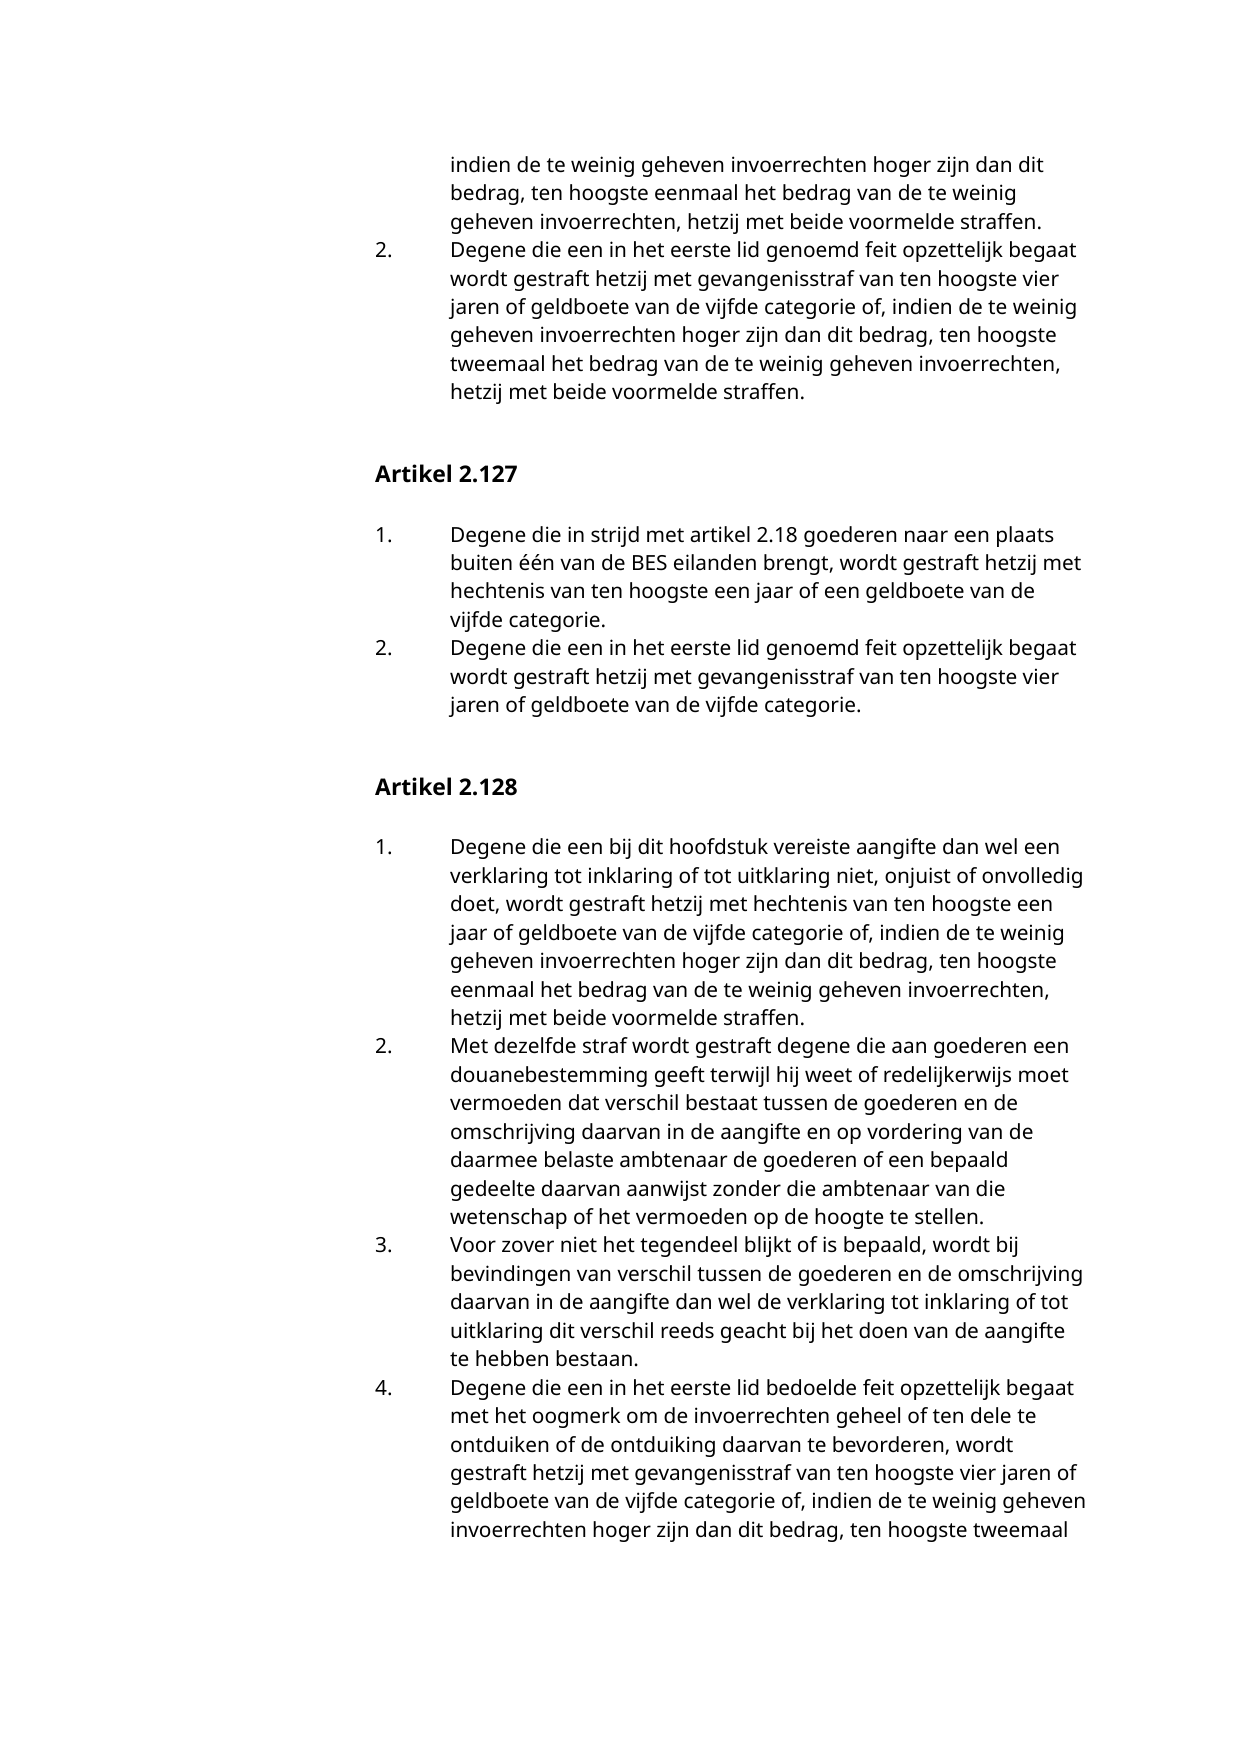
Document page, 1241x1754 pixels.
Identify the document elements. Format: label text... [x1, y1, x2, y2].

subtitle Artikel 2.127 [375, 458, 1090, 490]
list Degene die een in het eerste lid genoemd feit opzettelijk begaat wordt gestraft hetzij met gevangenisstraf van ten hoogste vier jaren of geldboete van de vijfde categorie. [375, 633, 1090, 719]
list Met dezelfde straf wordt gestraft degene die aan goederen een douanebestemming geeft terwijl hij weet of redelijkerwijs moet vermoeden dat verschil bestaat tussen de goederen en de omschrijving daarvan in de aangifte en op vordering van de daarmee belaste ambtenaar de goederen of een bepaald gedeelte daarvan aanwijst zonder die ambtenaar van die wetenschap of het vermoeden op de hoogte te stellen. [375, 1032, 1090, 1231]
list Degene die een bij dit hoofdstuk vereiste aangifte dan wel een verklaring tot inklaring of tot uitklaring niet, onjuist of onvolledig doet, wordt gestraft hetzij met hechtenis van ten hoogste een jaar of geldboete van de vijfde categorie of, indien de te weinig geheven invoerrechten hoger zijn dan dit bedrag, ten hoogste eenmaal het bedrag van de te weinig geheven invoerrechten, hetzij met beide voormelde straffen. [375, 832, 1090, 1032]
list Degene die een in het eerste lid genoemd feit opzettelijk begaat wordt gestraft hetzij met gevangenisstraf van ten hoogste vier jaren of geldboete van de vijfde categorie of, indien de te weinig geheven invoerrechten hoger zijn dan dit bedrag, ten hoogste tweemaal het bedrag van de te weinig geheven invoerrechten, hetzij met beide voormelde straffen. [375, 235, 1090, 406]
list Voor zover niet het tegendeel blijkt of is bepaald, wordt bij bevindingen van verschil tussen de goederen en de omschrijving daarvan in de aangifte dan wel de verklaring tot inklaring of tot uitklaring dit verschil reeds geacht bij het doen van de aangifte te hebben bestaan. [375, 1231, 1090, 1373]
list indien de te weinig geheven invoerrechten hoger zijn dan dit bedrag, ten hoogste eenmaal het bedrag van de te weinig geheven invoerrechten, hetzij met beide voormelde straffen. [375, 150, 1090, 235]
subtitle Artikel 2.128 [375, 771, 1090, 802]
list Degene die een in het eerste lid bedoelde feit opzettelijk begaat met het oogmerk om de invoerrechten geheel of ten dele te ontduiken of de ontduiking daarvan te bevorderen, wordt gestraft hetzij met gevangenisstraf van ten hoogste vier jaren of geldboete van de vijfde categorie of, indien de te weinig geheven invoerrechten hoger zijn dan dit bedrag, ten hoogste tweemaal [375, 1373, 1090, 1543]
list Degene die in strijd met artikel 2.18 goederen naar een plaats buiten één van de BES eilanden brengt, wordt gestraft hetzij met hechtenis van ten hoogste een jaar of een geldboete van de vijfde categorie. [375, 520, 1090, 633]
